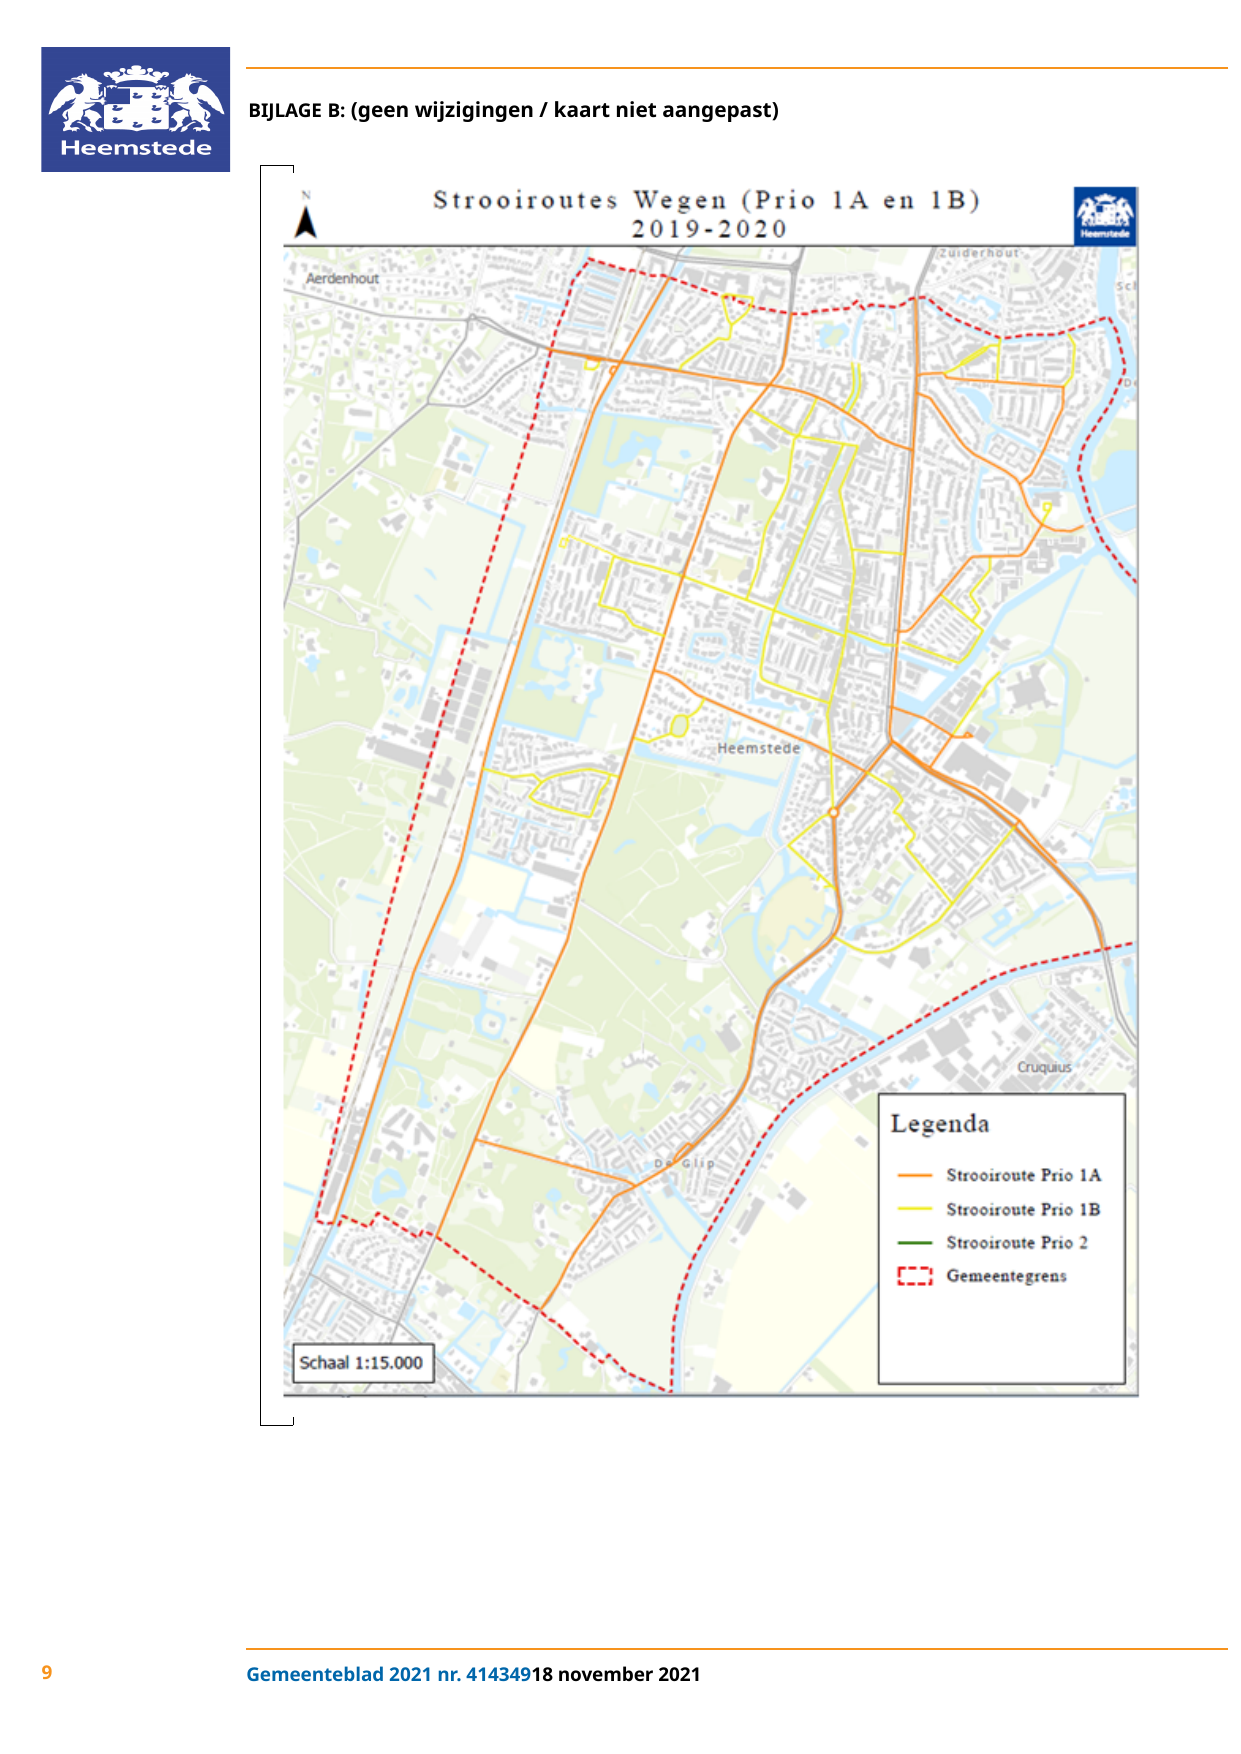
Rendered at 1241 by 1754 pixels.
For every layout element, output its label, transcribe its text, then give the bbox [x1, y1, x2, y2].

text BIJLAGE B: (geen wijzigingen / kaart niet aangepast) [248, 95, 1152, 123]
picture [268, 173, 1155, 1417]
picture [41, 47, 231, 172]
